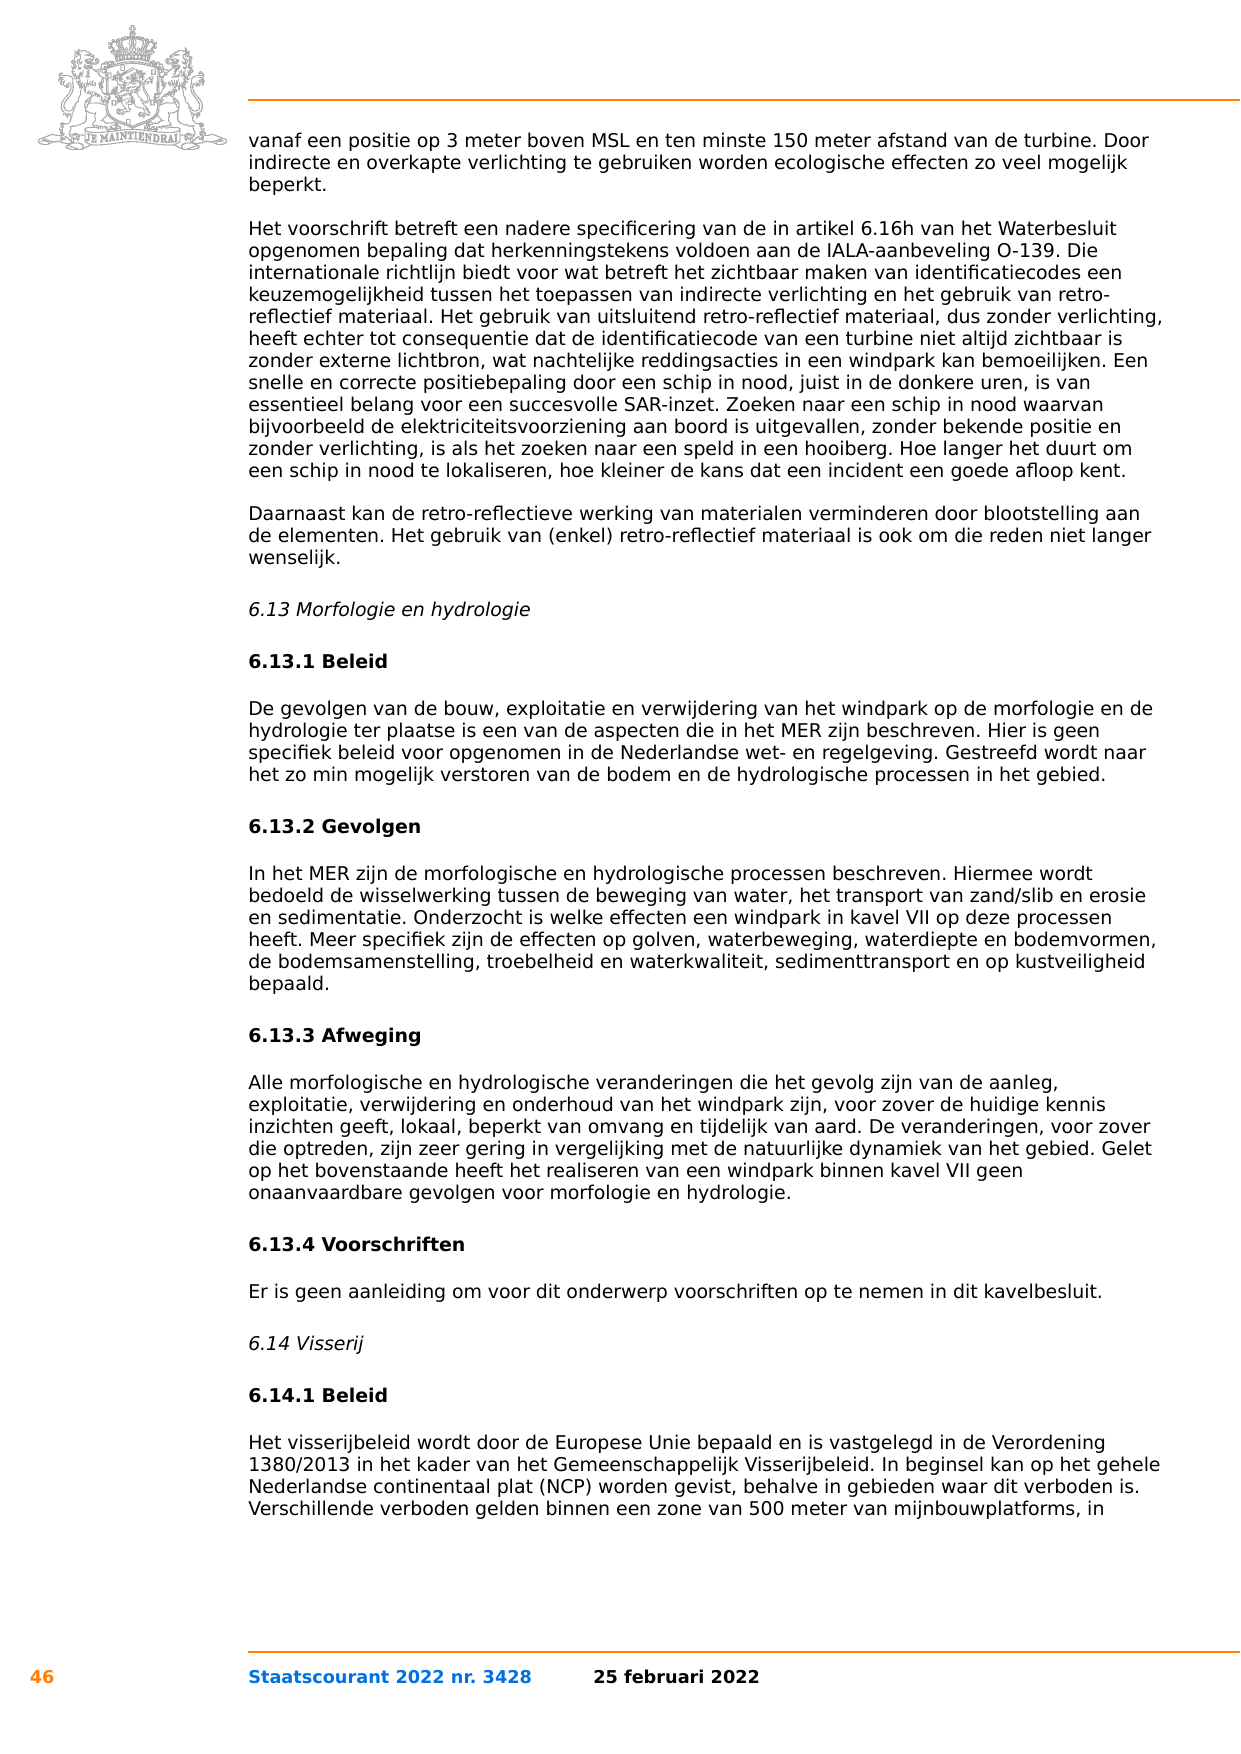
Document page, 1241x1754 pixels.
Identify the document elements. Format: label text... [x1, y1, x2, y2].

text Het visserijbeleid wordt door de Europese Unie bepaald en is vastgelegd in de Verordening 1380/2013 in het kader van het Gemeenschappelijk Visserijbeleid. In beginsel kan op het gehele Nederlandse continentaal plat (NCP) worden gevist, behalve in gebieden waar dit verboden is. Verschillende verboden gelden binnen een zone van 500 meter van mijnbouwplatforms, in [248, 1432, 1163, 1520]
text Daarnaast kan de retro-reflectieve werking van materialen verminderen door blootstelling aan de elementen. Het gebruik van (enkel) retro-reflectief materiaal is ook om die reden niet langer wenselijk. [248, 503, 1163, 569]
subtitle 6.14.1 Beleid [248, 1385, 1163, 1407]
text vanaf een positie op 3 meter boven MSL en ten minste 150 meter afstand van de turbine. Door indirecte en overkapte verlichting te gebruiken worden ecologische effecten zo veel mogelijk beperkt. [248, 130, 1163, 196]
subtitle 6.13 Morfologie en hydrologie [248, 599, 1163, 621]
picture [38, 25, 227, 150]
subtitle 6.13.3 Afweging [248, 1025, 1163, 1047]
text Alle morfologische en hydrologische veranderingen die het gevolg zijn van de aanleg, exploitatie, verwijdering en onderhoud van het windpark zijn, voor zover de huidige kennis inzichten geeft, lokaal, beperkt van omvang en tijdelijk van aard. De veranderingen, voor zover die optreden, zijn zeer gering in vergelijking met de natuurlijke dynamiek van het gebied. Gelet op het bovenstaande heeft het realiseren van een windpark binnen kavel VII geen onaanvaardbare gevolgen voor morfologie en hydrologie. [248, 1072, 1163, 1204]
text De gevolgen van de bouw, exploitatie en verwijdering van het windpark op de morfologie en de hydrologie ter plaatse is een van de aspecten die in het MER zijn beschreven. Hier is geen specifiek beleid voor opgenomen in de Nederlandse wet- en regelgeving. Gestreefd wordt naar het zo min mogelijk verstoren van de bodem en de hydrologische processen in het gebied. [248, 698, 1163, 786]
subtitle 6.14 Visserij [248, 1333, 1163, 1355]
subtitle 6.13.1 Beleid [248, 651, 1163, 673]
text Het voorschrift betreft een nadere specificering van de in artikel 6.16h van het Waterbesluit opgenomen bepaling dat herkenningstekens voldoen aan de IALA-aanbeveling O-139. Die internationale richtlijn biedt voor wat betreft het zichtbaar maken van identificatiecodes een keuzemogelijkheid tussen het toepassen van indirecte verlichting en het gebruik van retro-reflectief materiaal. Het gebruik van uitsluitend retro-reflectief materiaal, dus zonder verlichting, heeft echter tot consequentie dat de identificatiecode van een turbine niet altijd zichtbaar is zonder externe lichtbron, wat nachtelijke reddingsacties in een windpark kan bemoeilijken. Een snelle en correcte positiebepaling door een schip in nood, juist in de donkere uren, is van essentieel belang voor een succesvolle SAR-inzet. Zoeken naar een schip in nood waarvan bijvoorbeeld de elektriciteitsvoorziening aan boord is uitgevallen, zonder bekende positie en zonder verlichting, is als het zoeken naar een speld in een hooiberg. Hoe langer het duurt om een schip in nood te lokaliseren, hoe kleiner de kans dat een incident een goede afloop kent. [248, 218, 1163, 481]
text In het MER zijn de morfologische en hydrologische processen beschreven. Hiermee wordt bedoeld de wisselwerking tussen de beweging van water, het transport van zand/slib en erosie en sedimentatie. Onderzocht is welke effecten een windpark in kavel VII op deze processen heeft. Meer specifiek zijn de effecten op golven, waterbeweging, waterdiepte en bodemvormen, de bodemsamenstelling, troebelheid en waterkwaliteit, sedimenttransport en op kustveiligheid bepaald. [248, 863, 1163, 995]
subtitle 6.13.4 Voorschriften [248, 1234, 1163, 1256]
subtitle 6.13.2 Gevolgen [248, 816, 1163, 838]
text Er is geen aanleiding om voor dit onderwerp voorschriften op te nemen in dit kavelbesluit. [248, 1281, 1163, 1303]
